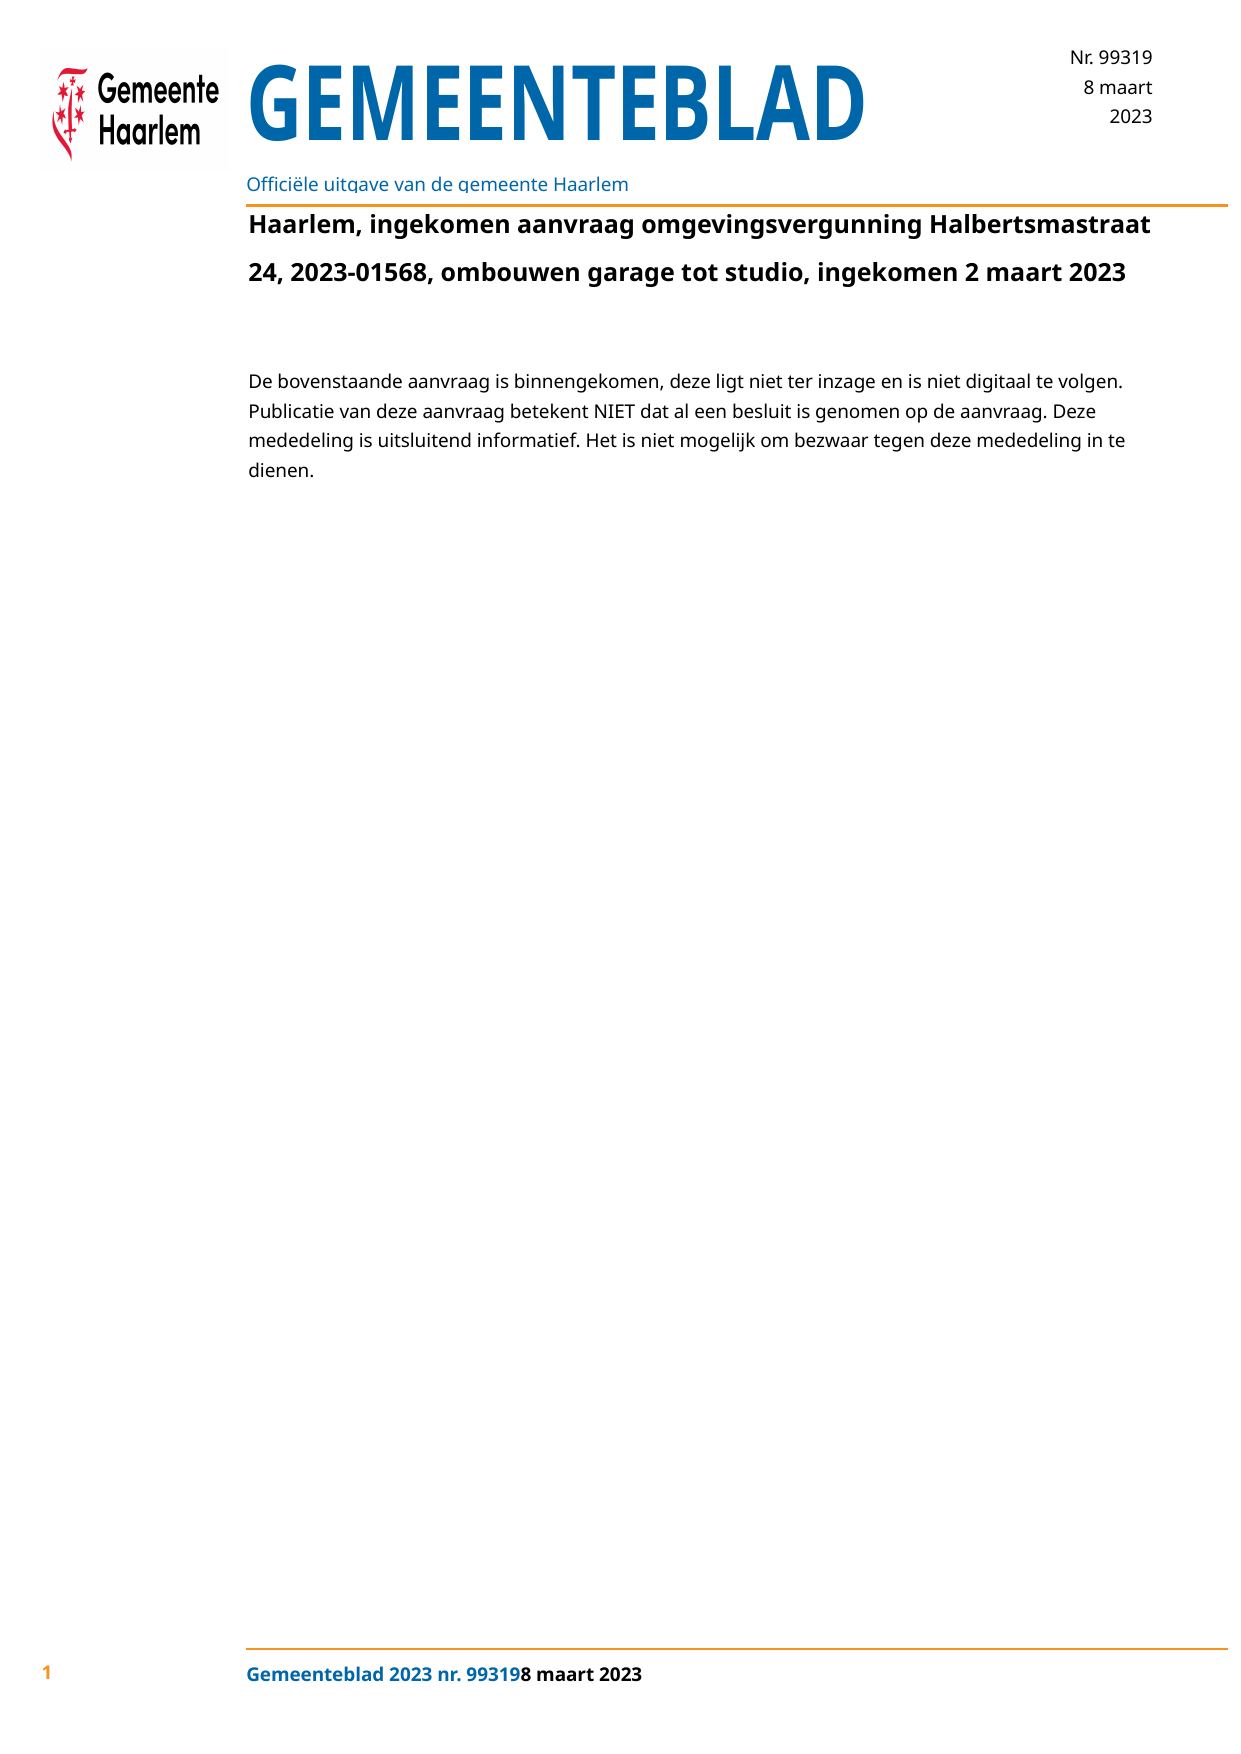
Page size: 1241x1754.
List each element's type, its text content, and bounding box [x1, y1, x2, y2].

picture [41, 47, 231, 172]
text Haarlem, ingekomen aanvraag omgevingsvergunning Halbertsmastraat 24, 2023-01568, ombouwen garage tot studio, ingekomen 2 maart 2023 [248, 207, 1152, 288]
text De bovenstaande aanvraag is binnengekomen, deze ligt niet ter inzage en is niet digitaal te volgen. Publicatie van deze aanvraag betekent NIET dat al een besluit is genomen op de aanvraag. Deze mededeling is uitsluitend informatief. Het is niet mogelijk om bezwaar tegen deze mededeling in te dienen. [248, 368, 1152, 483]
